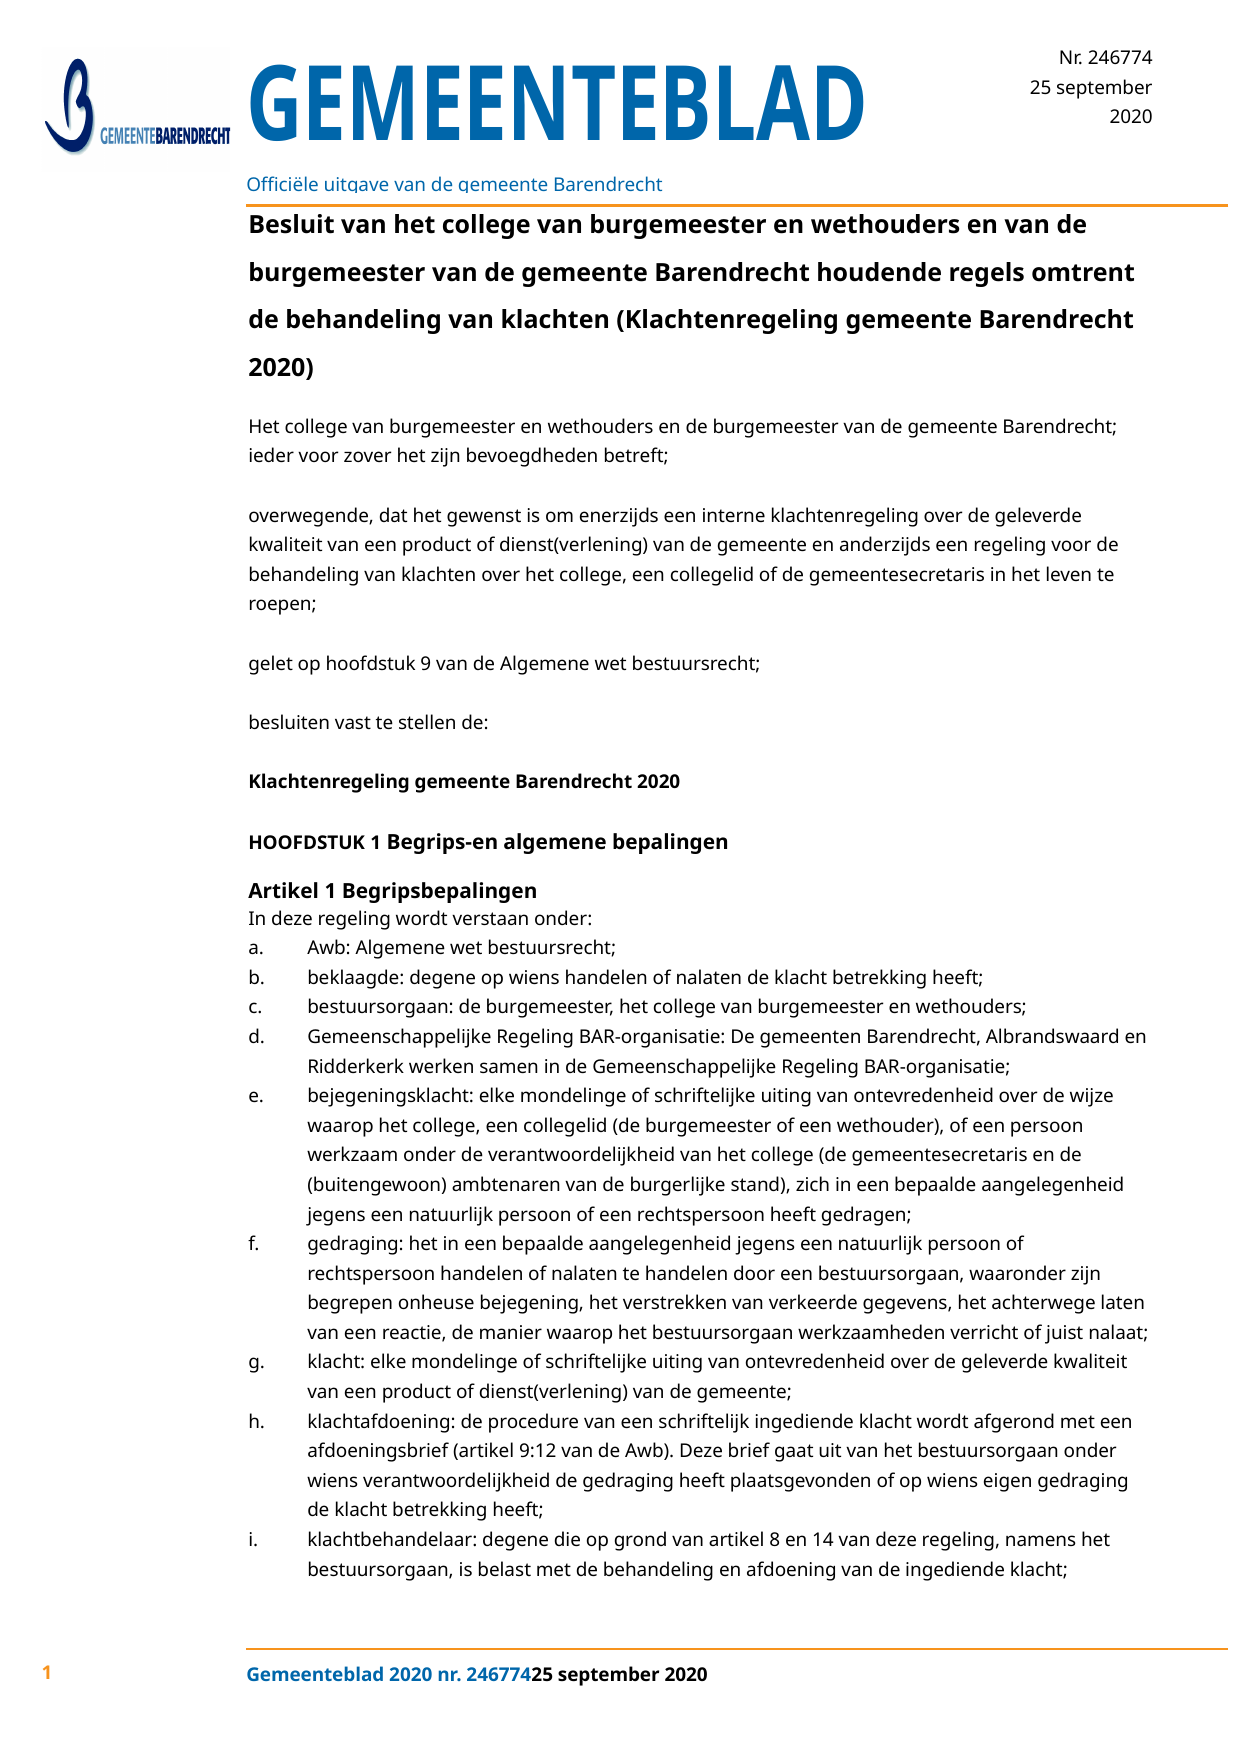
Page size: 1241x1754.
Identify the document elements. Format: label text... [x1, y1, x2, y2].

text gelet op hoofdstuk 9 van de Algemene wet bestuursrecht; [248, 650, 1152, 676]
text Artikel 1 Begripsbepalingen [248, 877, 1152, 905]
list bejegeningsklacht: elke mondelinge of schriftelijke uiting van ontevredenheid over de wijze waarop het college, een collegelid (de burgemeester of een wethouder), of een persoon werkzaam onder de verantwoordelijkheid van het college (de gemeentesecretaris en de (buitengewoon) ambtenaren van de burgerlijke stand), zich in een bepaalde aangelegenheid jegens een natuurlijk persoon of een rechtspersoon heeft gedragen; [248, 1082, 1152, 1227]
text Het college van burgemeester en wethouders en de burgemeester van de gemeente Barendrecht; [248, 413, 1152, 439]
text In deze regeling wordt verstaan onder: [248, 905, 1152, 931]
text HOOFDSTUK 1 Begrips-en algemene bepalingen [248, 827, 1152, 856]
list Awb: Algemene wet bestuursrecht; [248, 934, 1152, 960]
text besluiten vast te stellen de: [248, 709, 1152, 735]
list gedraging: het in een bepaalde aangelegenheid jegens een natuurlijk persoon of rechtspersoon handelen of nalaten te handelen door een bestuursorgaan, waaronder zijn begrepen onheuse bejegening, het verstrekken van verkeerde gegevens, het achterwege laten van een reactie, de manier waarop het bestuursorgaan werkzaamheden verricht of juist nalaat; [248, 1230, 1152, 1345]
list klachtbehandelaar: degene die op grond van artikel 8 en 14 van deze regeling, namens het bestuursorgaan, is belast met de behandeling en afdoening van de ingediende klacht; [248, 1526, 1152, 1582]
list beklaagde: degene op wiens handelen of nalaten de klacht betrekking heeft; [248, 964, 1152, 990]
text overwegende, dat het gewenst is om enerzijds een interne klachtenregeling over de geleverde kwaliteit van een product of dienst(verlening) van de gemeente en anderzijds een regeling voor de behandeling van klachten over het college, een collegelid of de gemeentesecretaris in het leven te roepen; [248, 502, 1152, 616]
list klachtafdoening: de procedure van een schriftelijk ingediende klacht wordt afgerond met een afdoeningsbrief (artikel 9:12 van de Awb). Deze brief gaat uit van het bestuursorgaan onder wiens verantwoordelijkheid de gedraging heeft plaatsgevonden of op wiens eigen gedraging de klacht betrekking heeft; [248, 1408, 1152, 1522]
text Besluit van het college van burgemeester en wethouders en van de burgemeester van de gemeente Barendrecht houdende regels omtrent de behandeling van klachten (Klachtenregeling gemeente Barendrecht 2020) [248, 207, 1152, 384]
text Klachtenregeling gemeente Barendrecht 2020 [248, 768, 1152, 794]
picture [41, 47, 231, 172]
list Gemeenschappelijke Regeling BAR-organisatie: De gemeenten Barendrecht, Albrandswaard en Ridderkerk werken samen in de Gemeenschappelijke Regeling BAR-organisatie; [248, 1023, 1152, 1079]
list klacht: elke mondelinge of schriftelijke uiting van ontevredenheid over de geleverde kwaliteit van een product of dienst(verlening) van de gemeente; [248, 1349, 1152, 1404]
text ieder voor zover het zijn bevoegdheden betreft; [248, 443, 1152, 468]
list bestuursorgaan: de burgemeester, het college van burgemeester en wethouders; [248, 994, 1152, 1019]
